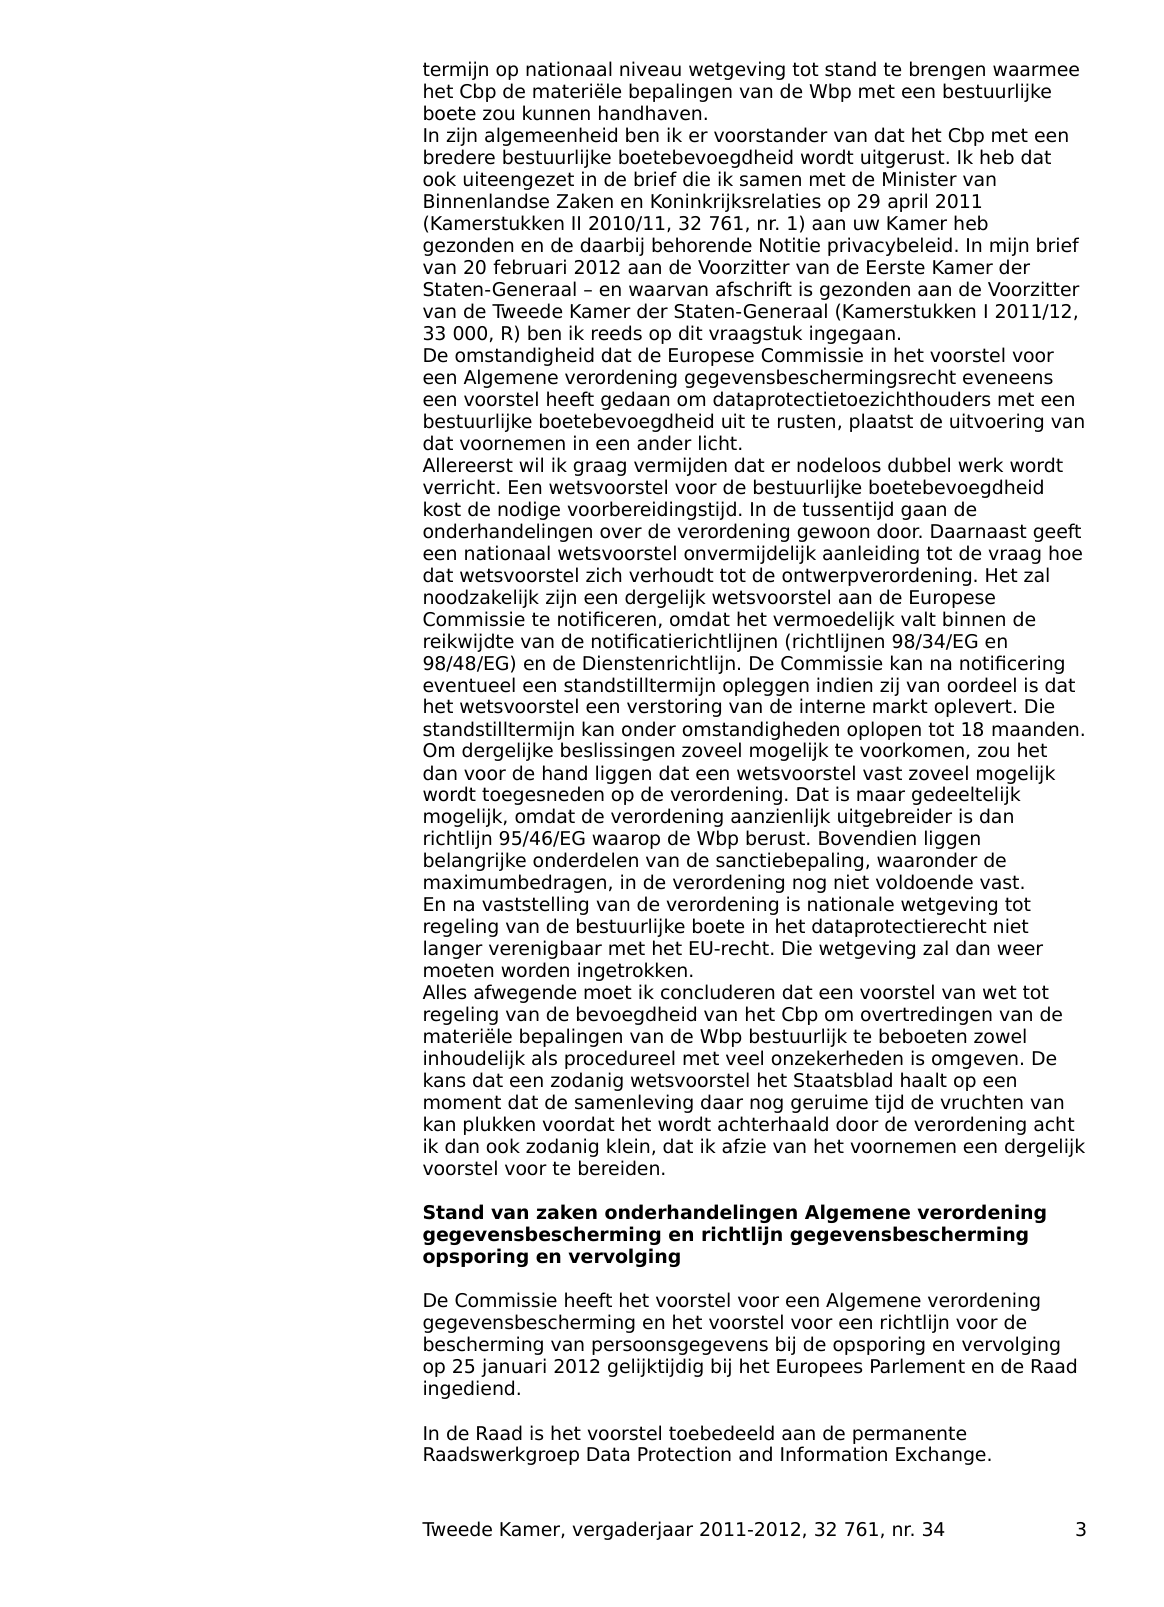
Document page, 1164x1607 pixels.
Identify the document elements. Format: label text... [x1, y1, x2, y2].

text Allereerst wil ik graag vermijden dat er nodeloos dubbel werk wordt verricht. Een wetsvoorstel voor de bestuurlijke boetebevoegdheid kost de nodige voorbereidingstijd. In de tussentijd gaan de onderhandelingen over de verordening gewoon door. Daarnaast geeft een nationaal wetsvoorstel onvermijdelijk aanleiding tot de vraag hoe dat wetsvoorstel zich verhoudt tot de ontwerpverordening. Het zal noodzakelijk zijn een dergelijk wetsvoorstel aan de Europese Commissie te notificeren, omdat het vermoedelijk valt binnen de reikwijdte van de notificatierichtlijnen (richtlijnen 98/34/EG en 98/48/EG) en de Dienstenrichtlijn. De Commissie kan na notificering eventueel een standstilltermijn opleggen indien zij van oordeel is dat het wetsvoorstel een verstoring van de interne markt oplevert. Die standstilltermijn kan onder omstandigheden oplopen tot 18 maanden. [422, 455, 1087, 740]
text In zijn algemeenheid ben ik er voorstander van dat het Cbp met een bredere bestuurlijke boetebevoegdheid wordt uitgerust. Ik heb dat ook uiteengezet in de brief die ik samen met de Minister van Binnenlandse Zaken en Koninkrijksrelaties op 29 april 2011 (Kamerstukken II 2010/11, 32 761, nr. 1) aan uw Kamer heb gezonden en de daarbij behorende Notitie privacybeleid. In mijn brief van 20 februari 2012 aan de Voorzitter van de Eerste Kamer der Staten-Generaal – en waarvan afschrift is gezonden aan de Voorzitter van de Tweede Kamer der Staten-Generaal (Kamerstukken I 2011/12, 33 000, R) ben ik reeds op dit vraagstuk ingegaan. [422, 125, 1087, 345]
text Om dergelijke beslissingen zoveel mogelijk te voorkomen, zou het dan voor de hand liggen dat een wetsvoorstel vast zoveel mogelijk wordt toegesneden op de verordening. Dat is maar gedeeltelijk mogelijk, omdat de verordening aanzienlijk uitgebreider is dan richtlijn 95/46/EG waarop de Wbp berust. Bovendien liggen belangrijke onderdelen van de sanctiebepaling, waaronder de maximumbedragen, in de verordening nog niet voldoende vast. [422, 740, 1087, 894]
text Alles afwegende moet ik concluderen dat een voorstel van wet tot regeling van de bevoegdheid van het Cbp om overtredingen van de materiële bepalingen van de Wbp bestuurlijk te beboeten zowel inhoudelijk als procedureel met veel onzekerheden is omgeven. De kans dat een zodanig wetsvoorstel het Staatsblad haalt op een moment dat de samenleving daar nog geruime tijd de vruchten van kan plukken voordat het wordt achterhaald door de verordening acht ik dan ook zodanig klein, dat ik afzie van het voornemen een dergelijk voorstel voor te bereiden. [422, 982, 1087, 1180]
text In de Raad is het voorstel toebedeeld aan de permanente Raadswerkgroep Data Protection and Information Exchange. [422, 1422, 1087, 1466]
text De omstandigheid dat de Europese Commissie in het voorstel voor een Algemene verordening gegevensbeschermingsrecht eveneens een voorstel heeft gedaan om dataprotectietoezichthouders met een bestuurlijke boetebevoegdheid uit te rusten, plaatst de uitvoering van dat voornemen in een ander licht. [422, 345, 1087, 455]
text En na vaststelling van de verordening is nationale wetgeving tot regeling van de bestuurlijke boete in het dataprotectierecht niet langer verenigbaar met het EU-recht. Die wetgeving zal dan weer moeten worden ingetrokken. [422, 894, 1087, 982]
subtitle Stand van zaken onderhandelingen Algemene verordening gegevensbescherming en richtlijn gegevensbescherming opsporing en vervolging [422, 1202, 1087, 1268]
text termijn op nationaal niveau wetgeving tot stand te brengen waarmee het Cbp de materiële bepalingen van de Wbp met een bestuurlijke boete zou kunnen handhaven. [422, 59, 1087, 125]
text De Commissie heeft het voorstel voor een Algemene verordening gegevensbescherming en het voorstel voor een richtlijn voor de bescherming van persoonsgegevens bij de opsporing en vervolging op 25 januari 2012 gelijktijdig bij het Europees Parlement en de Raad ingediend. [422, 1290, 1087, 1400]
